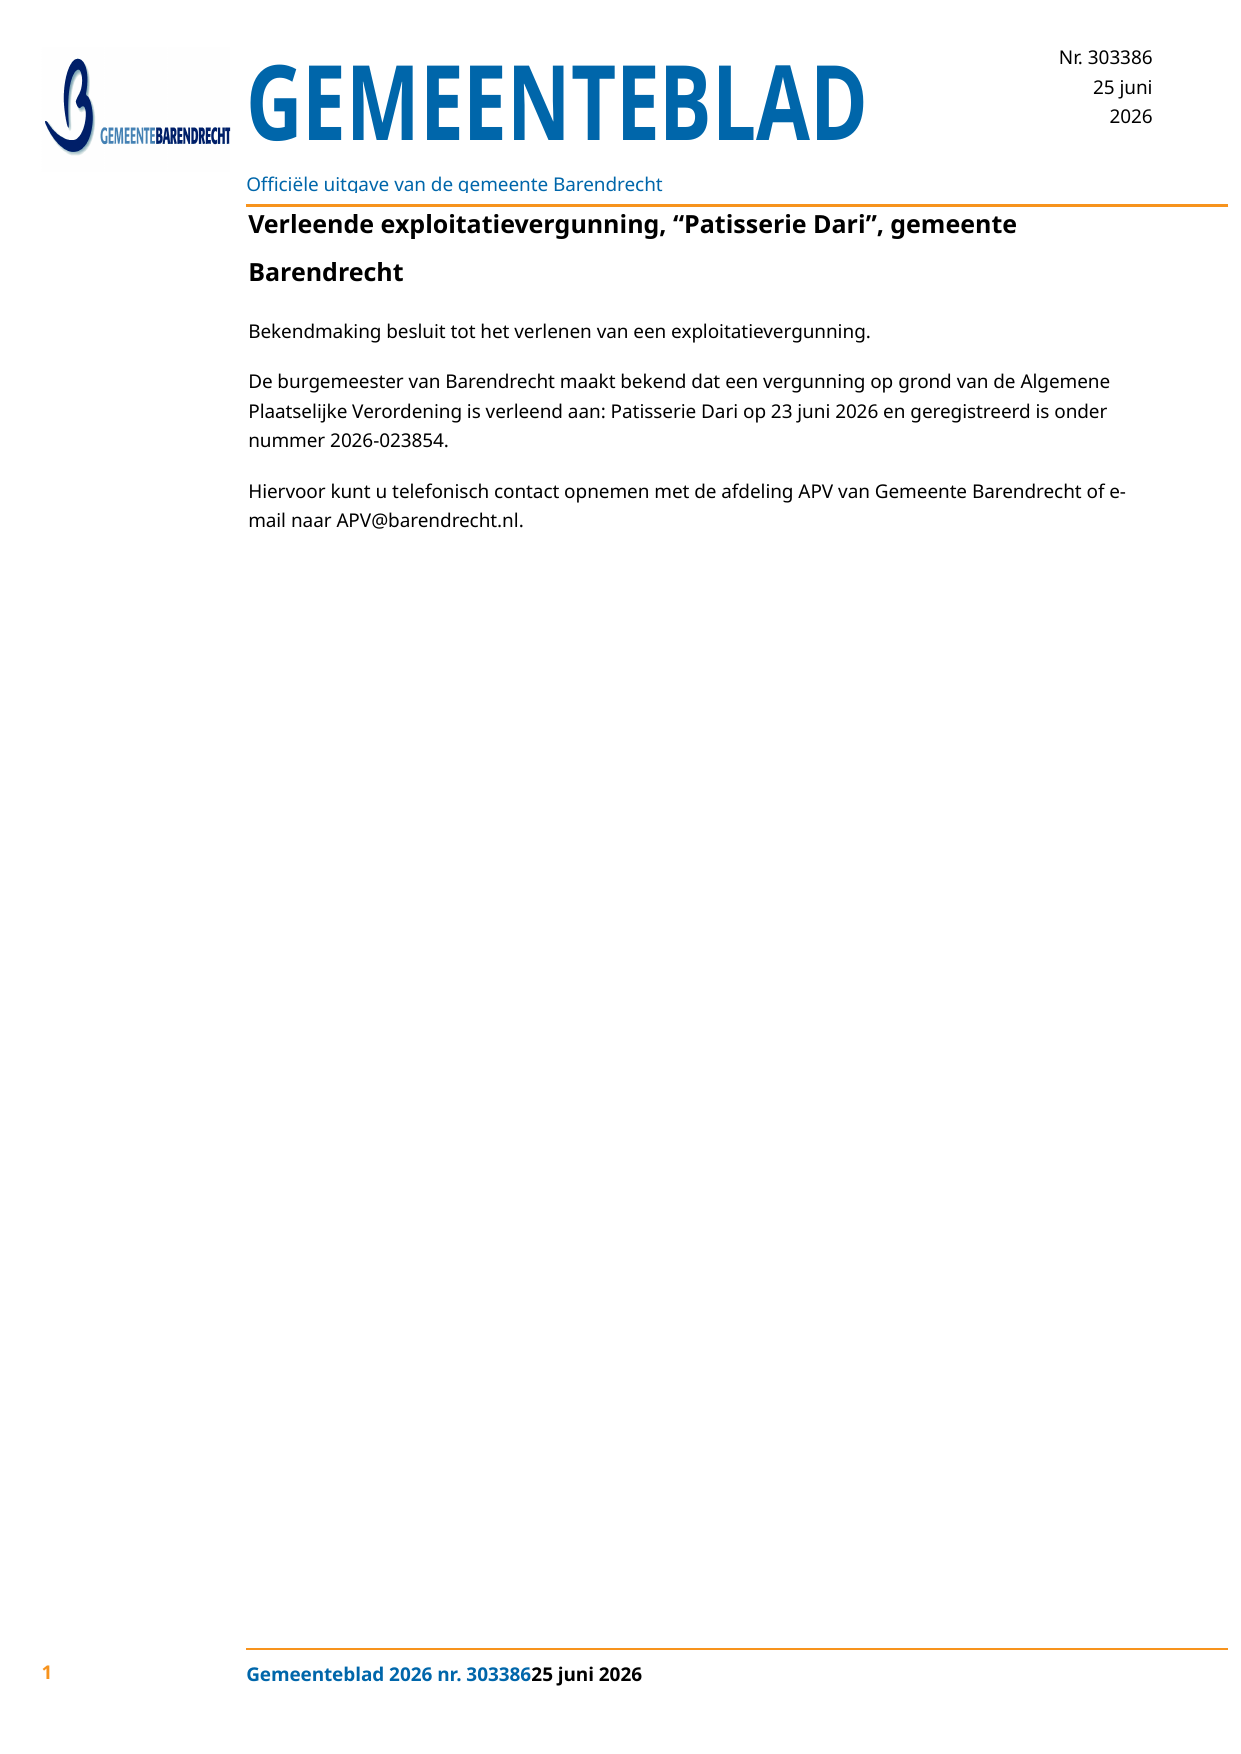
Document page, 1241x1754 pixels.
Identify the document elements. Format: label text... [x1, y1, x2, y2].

text De burgemeester van Barendrecht maakt bekend dat een vergunning op grond van de Algemene Plaatselijke Verordening is verleend aan: Patisserie Dari op 23 juni 2026 en geregistreerd is onder nummer 2026-023854. [248, 368, 1152, 453]
text Bekendmaking besluit tot het verlenen van een exploitatievergunning. [248, 318, 1152, 344]
text Hiervoor kunt u telefonisch contact opnemen met de afdeling APV van Gemeente Barendrecht of e-mail naar APV@barendrecht.nl. [248, 478, 1152, 533]
picture [41, 47, 231, 172]
text Verleende exploitatievergunning, “Patisserie Dari”, gemeente Barendrecht [248, 207, 1152, 288]
